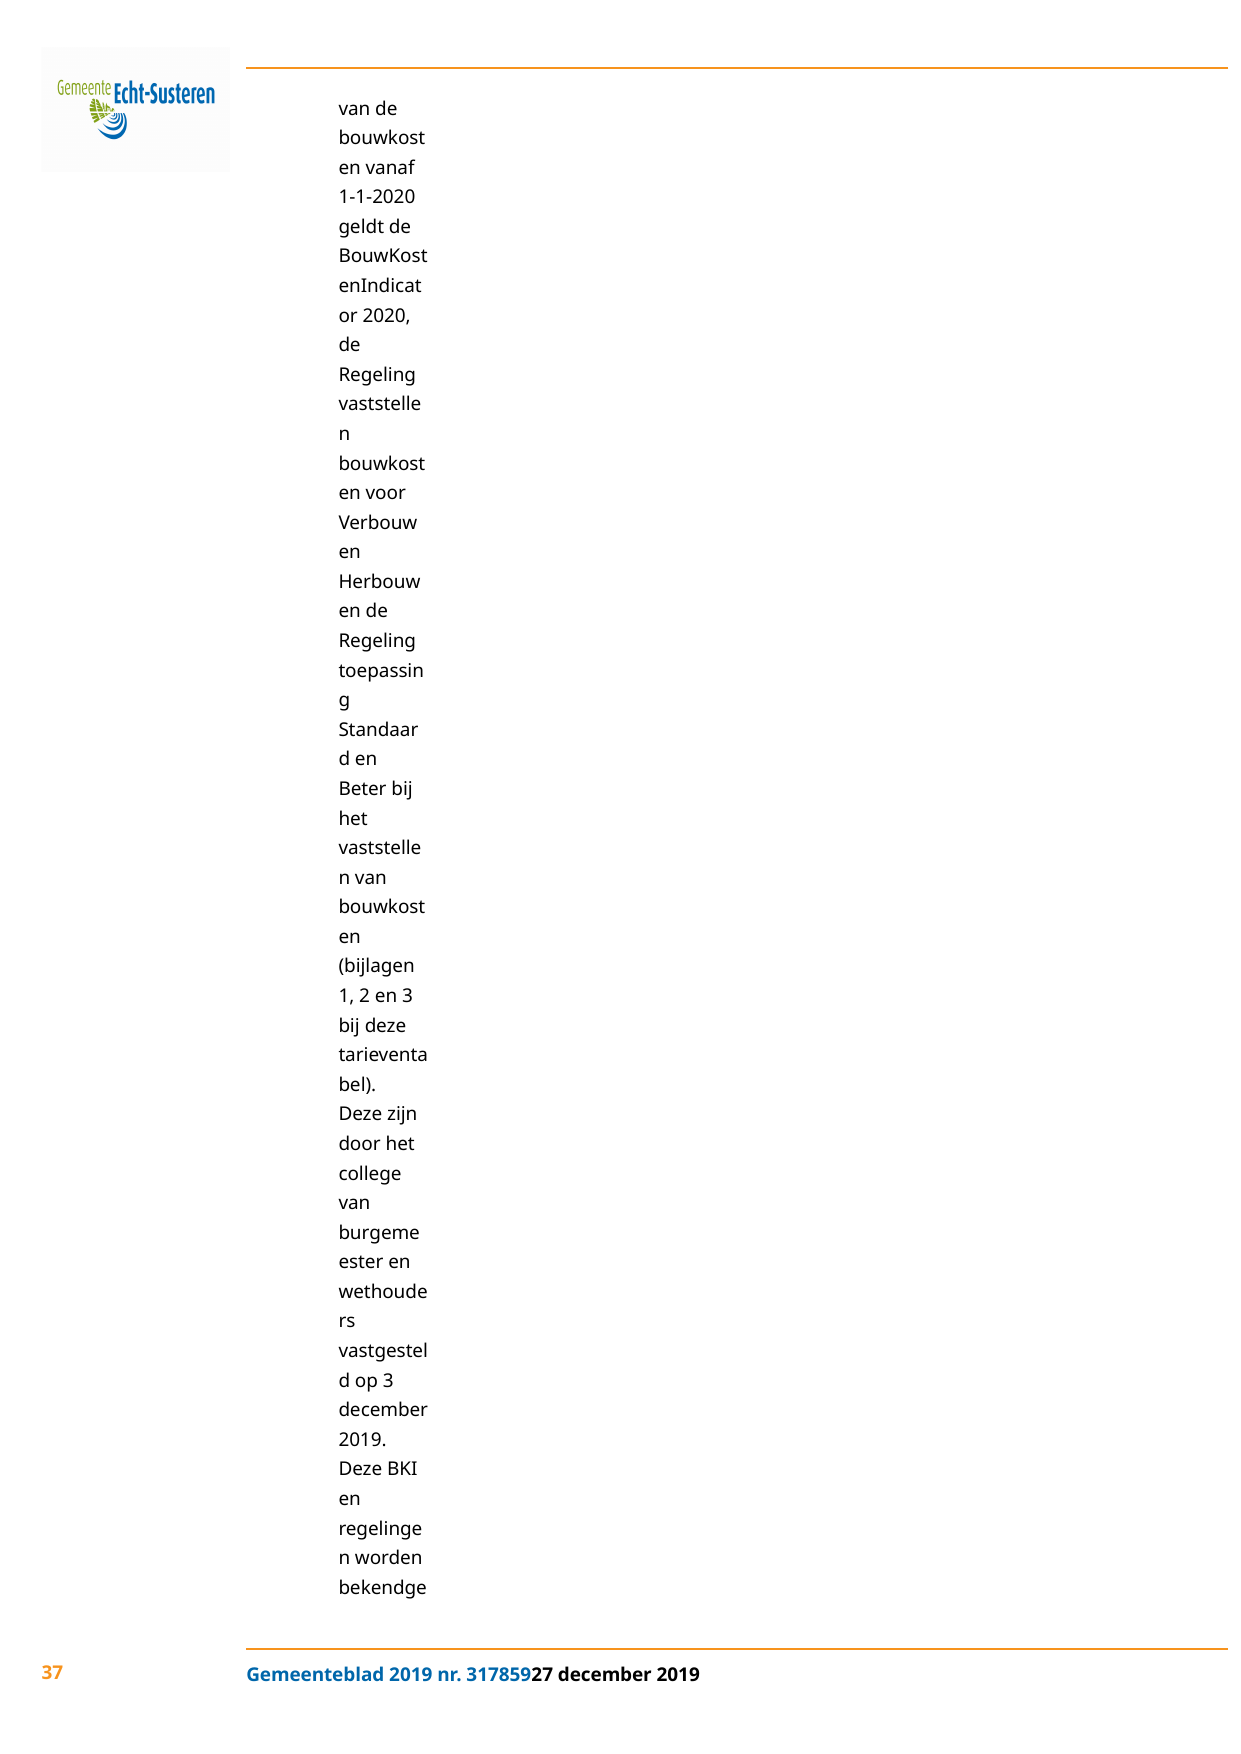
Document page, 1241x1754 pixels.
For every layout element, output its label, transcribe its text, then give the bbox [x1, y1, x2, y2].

table_cell [248, 95, 338, 1600]
picture [41, 47, 231, 172]
table_cell van de bouwkosten vanaf 1-1-2020 geldt de BouwKostenIndicator 2020, de Regeling vaststellen bouwkosten voor Verbouw en Herbouw en de Regeling toepassing Standaard en Beter bij het vaststellen van bouwkosten (bijlagen 1, 2 en 3 bij deze tarieventabel). Deze zijn door het college van burgemeester en wethouders vastgesteld op 3 december 2019. Deze BKI en regelingen worden bekendge [338, 95, 429, 1600]
table_cell [519, 95, 700, 1600]
table_cell [429, 95, 519, 1600]
